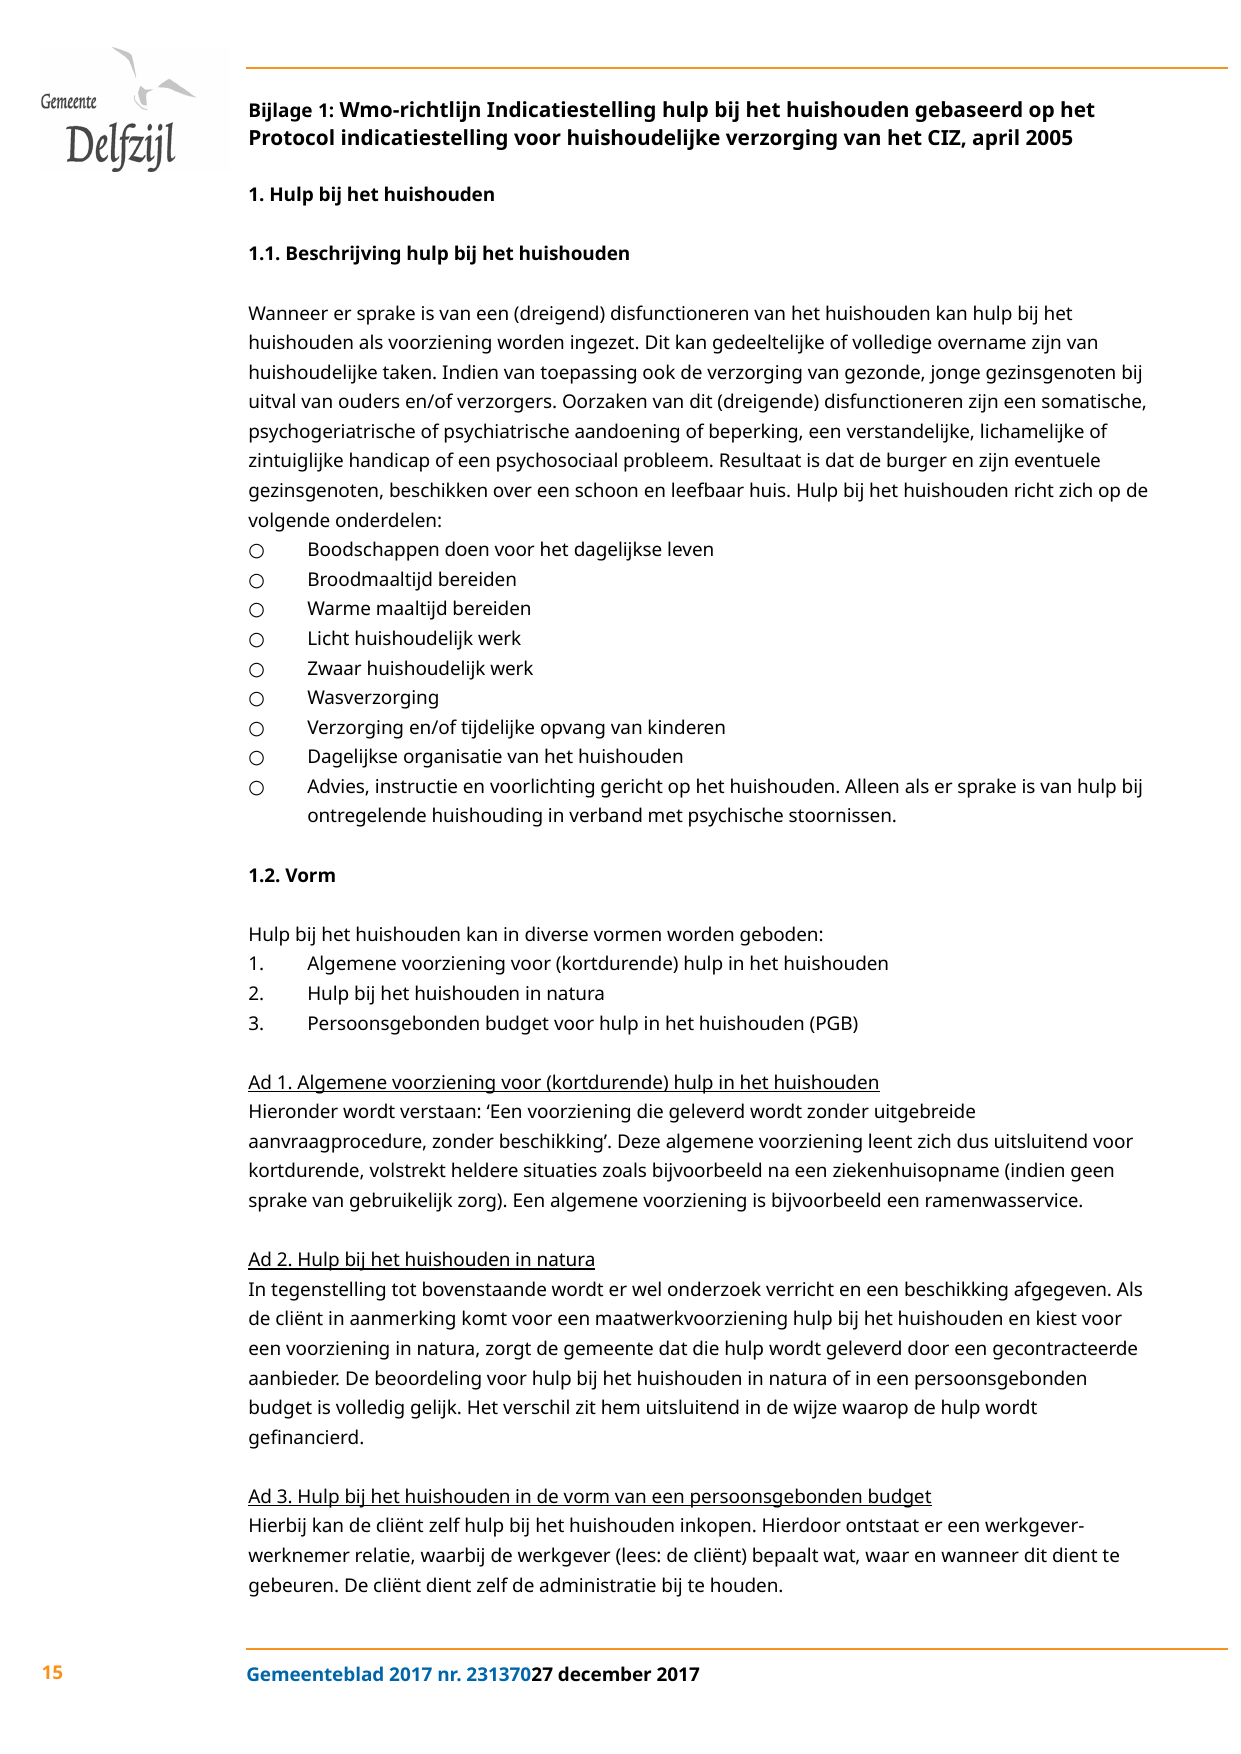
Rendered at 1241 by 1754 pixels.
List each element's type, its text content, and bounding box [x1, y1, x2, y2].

text In tegenstelling tot bovenstaande wordt er wel onderzoek verricht en een beschikking afgegeven. Als de cliënt in aanmerking komt voor een maatwerkvoorziening hulp bij het huishouden en kiest voor een voorziening in natura, zorgt de gemeente dat die hulp wordt geleverd door een gecontracteerde aanbieder. De beoordeling voor hulp bij het huishouden in natura of in een persoonsgebonden budget is volledig gelijk. Het verschil zit hem uitsluitend in de wijze waarop de hulp wordt gefinancierd. [248, 1276, 1152, 1449]
text Ad 2. Hulp bij het huishouden in natura [248, 1246, 1152, 1272]
text Ad 1. Algemene voorziening voor (kortdurende) hulp in het huishouden [248, 1069, 1152, 1094]
list Broodmaaltijd bereiden [248, 566, 1152, 592]
list Warme maaltijd bereiden [248, 596, 1152, 621]
list Verzorging en/of tijdelijke opvang van kinderen [248, 714, 1152, 739]
list Hulp bij het huishouden in natura [248, 980, 1152, 1006]
picture [41, 47, 231, 172]
text Wanneer er sprake is van een (dreigend) disfunctioneren van het huishouden kan hulp bij het huishouden als voorziening worden ingezet. Dit kan gedeeltelijke of volledige overname zijn van huishoudelijke taken. Indien van toepassing ook de verzorging van gezonde, jonge gezinsgenoten bij uitval van ouders en/of verzorgers. Oorzaken van dit (dreigende) disfunctioneren zijn een somatische, psychogeriatrische of psychiatrische aandoening of beperking, een verstandelijke, lichamelijke of zintuiglijke handicap of een psychosociaal probleem. Resultaat is dat de burger en zijn eventuele gezinsgenoten, beschikken over een schoon en leefbaar huis. Hulp bij het huishouden richt zich op de volgende onderdelen: [248, 300, 1152, 532]
text Hieronder wordt verstaan: ‘Een voorziening die geleverd wordt zonder uitgebreide aanvraagprocedure, zonder beschikking’. Deze algemene voorziening leent zich dus uitsluitend voor kortdurende, volstrekt heldere situaties zoals bijvoorbeeld na een ziekenhuisopname (indien geen sprake van gebruikelijk zorg). Een algemene voorziening is bijvoorbeeld een ramenwasservice. [248, 1098, 1152, 1213]
text 1.2. Vorm [248, 862, 1152, 887]
list Zwaar huishoudelijk werk [248, 655, 1152, 680]
text 1. Hulp bij het huishouden [248, 181, 1152, 207]
text 1.1. Beschrijving hulp bij het huishouden [248, 241, 1152, 266]
list Wasverzorging [248, 684, 1152, 710]
text Hierbij kan de cliënt zelf hulp bij het huishouden inkopen. Hierdoor ontstaat er een werkgever-werknemer relatie, waarbij de werkgever (lees: de cliënt) bepaalt wat, waar en wanneer dit dient te gebeuren. De cliënt dient zelf de administratie bij te houden. [248, 1513, 1152, 1597]
list Boodschappen doen voor het dagelijkse leven [248, 536, 1152, 562]
list Persoonsgebonden budget voor hulp in het huishouden (PGB) [248, 1010, 1152, 1035]
text Bijlage 1: Wmo-richtlijn Indicatiestelling hulp bij het huishouden gebaseerd op het Protocol indicatiestelling voor huishoudelijke verzorging van het CIZ, april 2005 [248, 95, 1152, 152]
list Dagelijkse organisatie van het huishouden [248, 743, 1152, 769]
list Algemene voorziening voor (kortdurende) hulp in het huishouden [248, 951, 1152, 976]
list Advies, instructie en voorlichting gericht op het huishouden. Alleen als er sprake is van hulp bij ontregelende huishouding in verband met psychische stoornissen. [248, 773, 1152, 828]
text Ad 3. Hulp bij het huishouden in de vorm van een persoonsgebonden budget [248, 1483, 1152, 1509]
text Hulp bij het huishouden kan in diverse vormen worden geboden: [248, 921, 1152, 947]
list Licht huishoudelijk werk [248, 625, 1152, 651]
